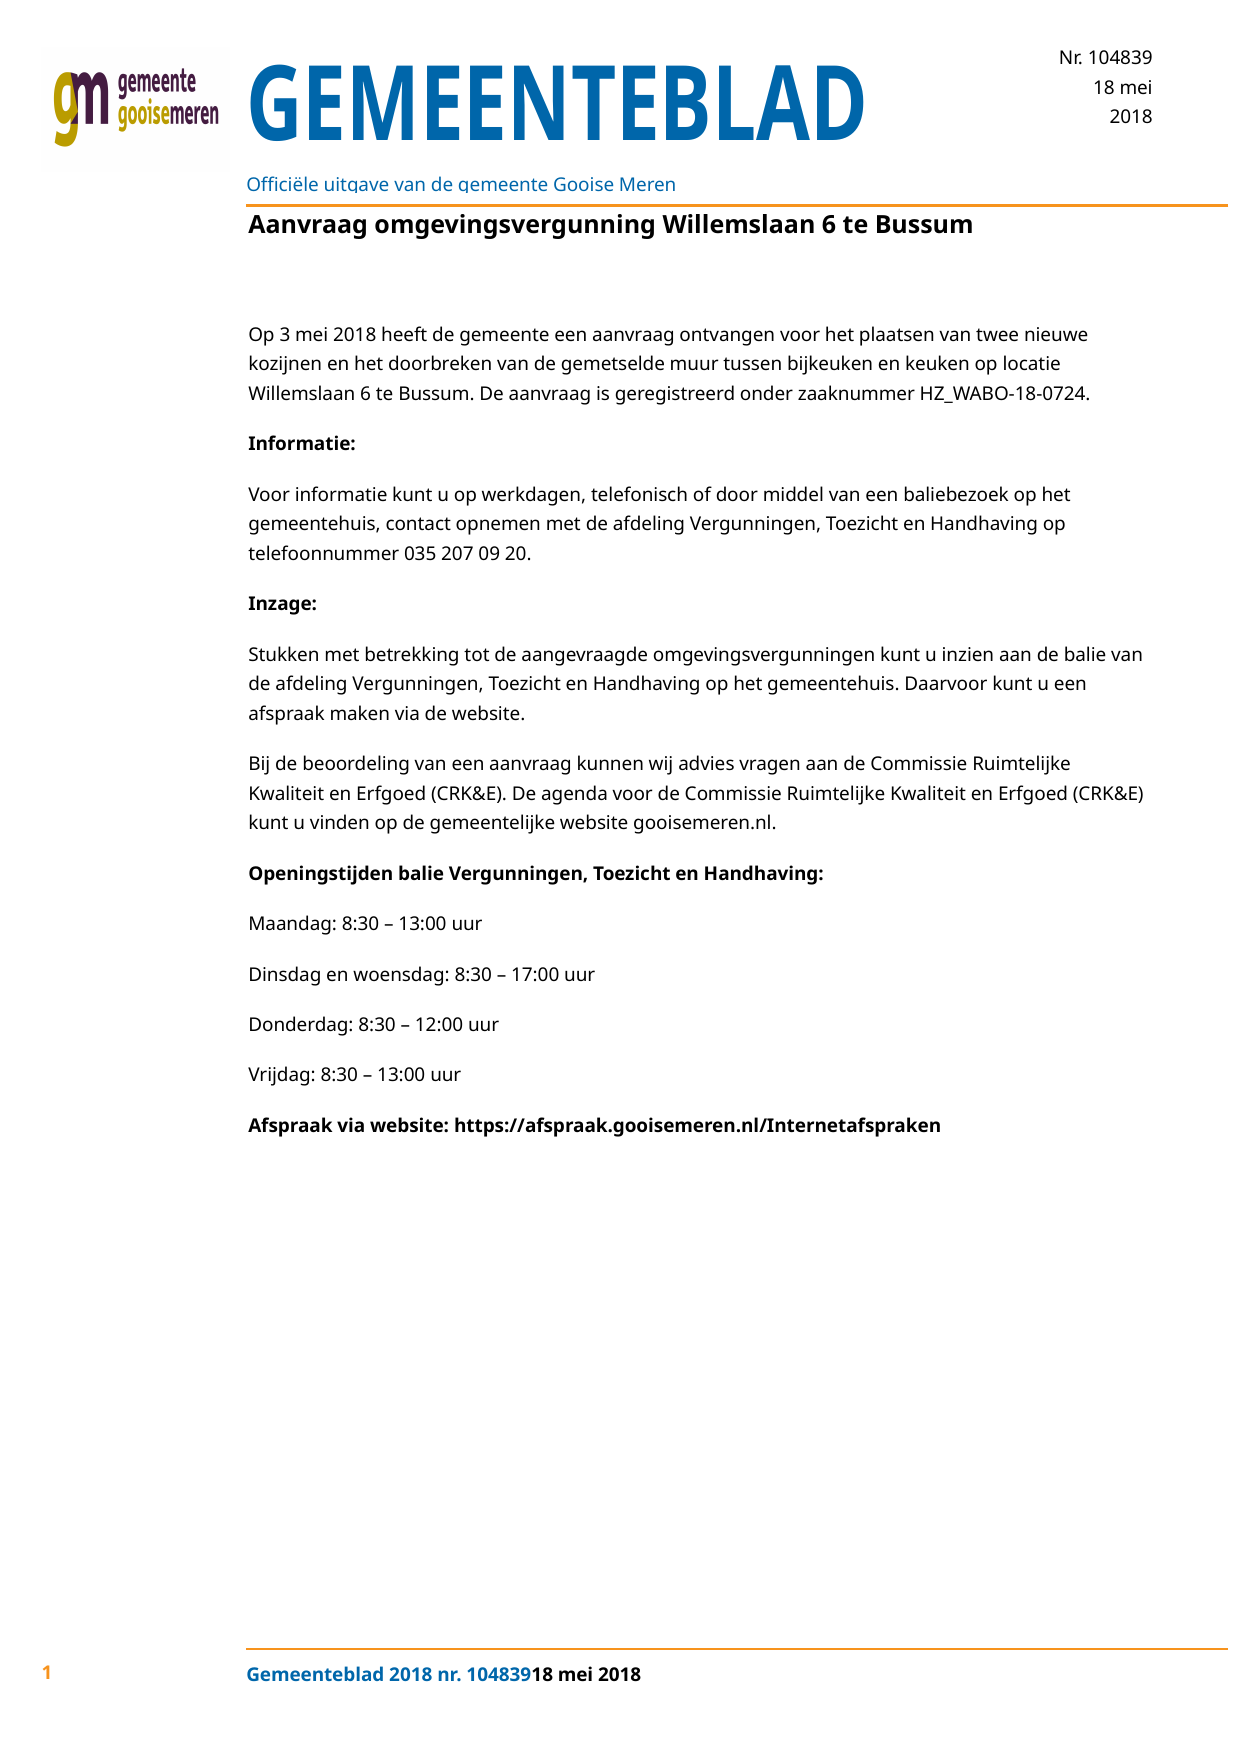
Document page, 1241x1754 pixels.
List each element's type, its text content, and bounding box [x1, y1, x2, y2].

text Openingstijden balie Vergunningen, Toezicht en Handhaving: [248, 860, 1152, 886]
text Afspraak via website: https://afspraak.gooisemeren.nl/Internetafspraken [248, 1112, 1152, 1138]
text Maandag: 8:30 – 13:00 uur [248, 910, 1152, 936]
text Informatie: [248, 430, 1152, 456]
text Op 3 mei 2018 heeft de gemeente een aanvraag ontvangen voor het plaatsen van twee nieuwe kozijnen en het doorbreken van de gemetselde muur tussen bijkeuken en keuken op locatie Willemslaan 6 te Bussum. De aanvraag is geregistreerd onder zaaknummer HZ_WABO-18-0724. [248, 321, 1152, 406]
text Donderdag: 8:30 – 12:00 uur [248, 1011, 1152, 1037]
picture [41, 47, 231, 172]
text Aanvraag omgevingsvergunning Willemslaan 6 te Bussum [248, 207, 1152, 241]
text Vrijdag: 8:30 – 13:00 uur [248, 1062, 1152, 1087]
text Bij de beoordeling van een aanvraag kunnen wij advies vragen aan de Commissie Ruimtelijke Kwaliteit en Erfgoed (CRK&E). De agenda voor de Commissie Ruimtelijke Kwaliteit en Erfgoed (CRK&E) kunt u vinden op de gemeentelijke website gooisemeren.nl. [248, 750, 1152, 835]
text Voor informatie kunt u op werkdagen, telefonisch of door middel van een baliebezoek op het gemeentehuis, contact opnemen met de afdeling Vergunningen, Toezicht en Handhaving op telefoonnummer 035 207 09 20. [248, 481, 1152, 566]
text Dinsdag en woensdag: 8:30 – 17:00 uur [248, 961, 1152, 986]
text Inzage: [248, 590, 1152, 616]
text Stukken met betrekking tot de aangevraagde omgevingsvergunningen kunt u inzien aan de balie van de afdeling Vergunningen, Toezicht en Handhaving op het gemeentehuis. Daarvoor kunt u een afspraak maken via de website. [248, 641, 1152, 726]
